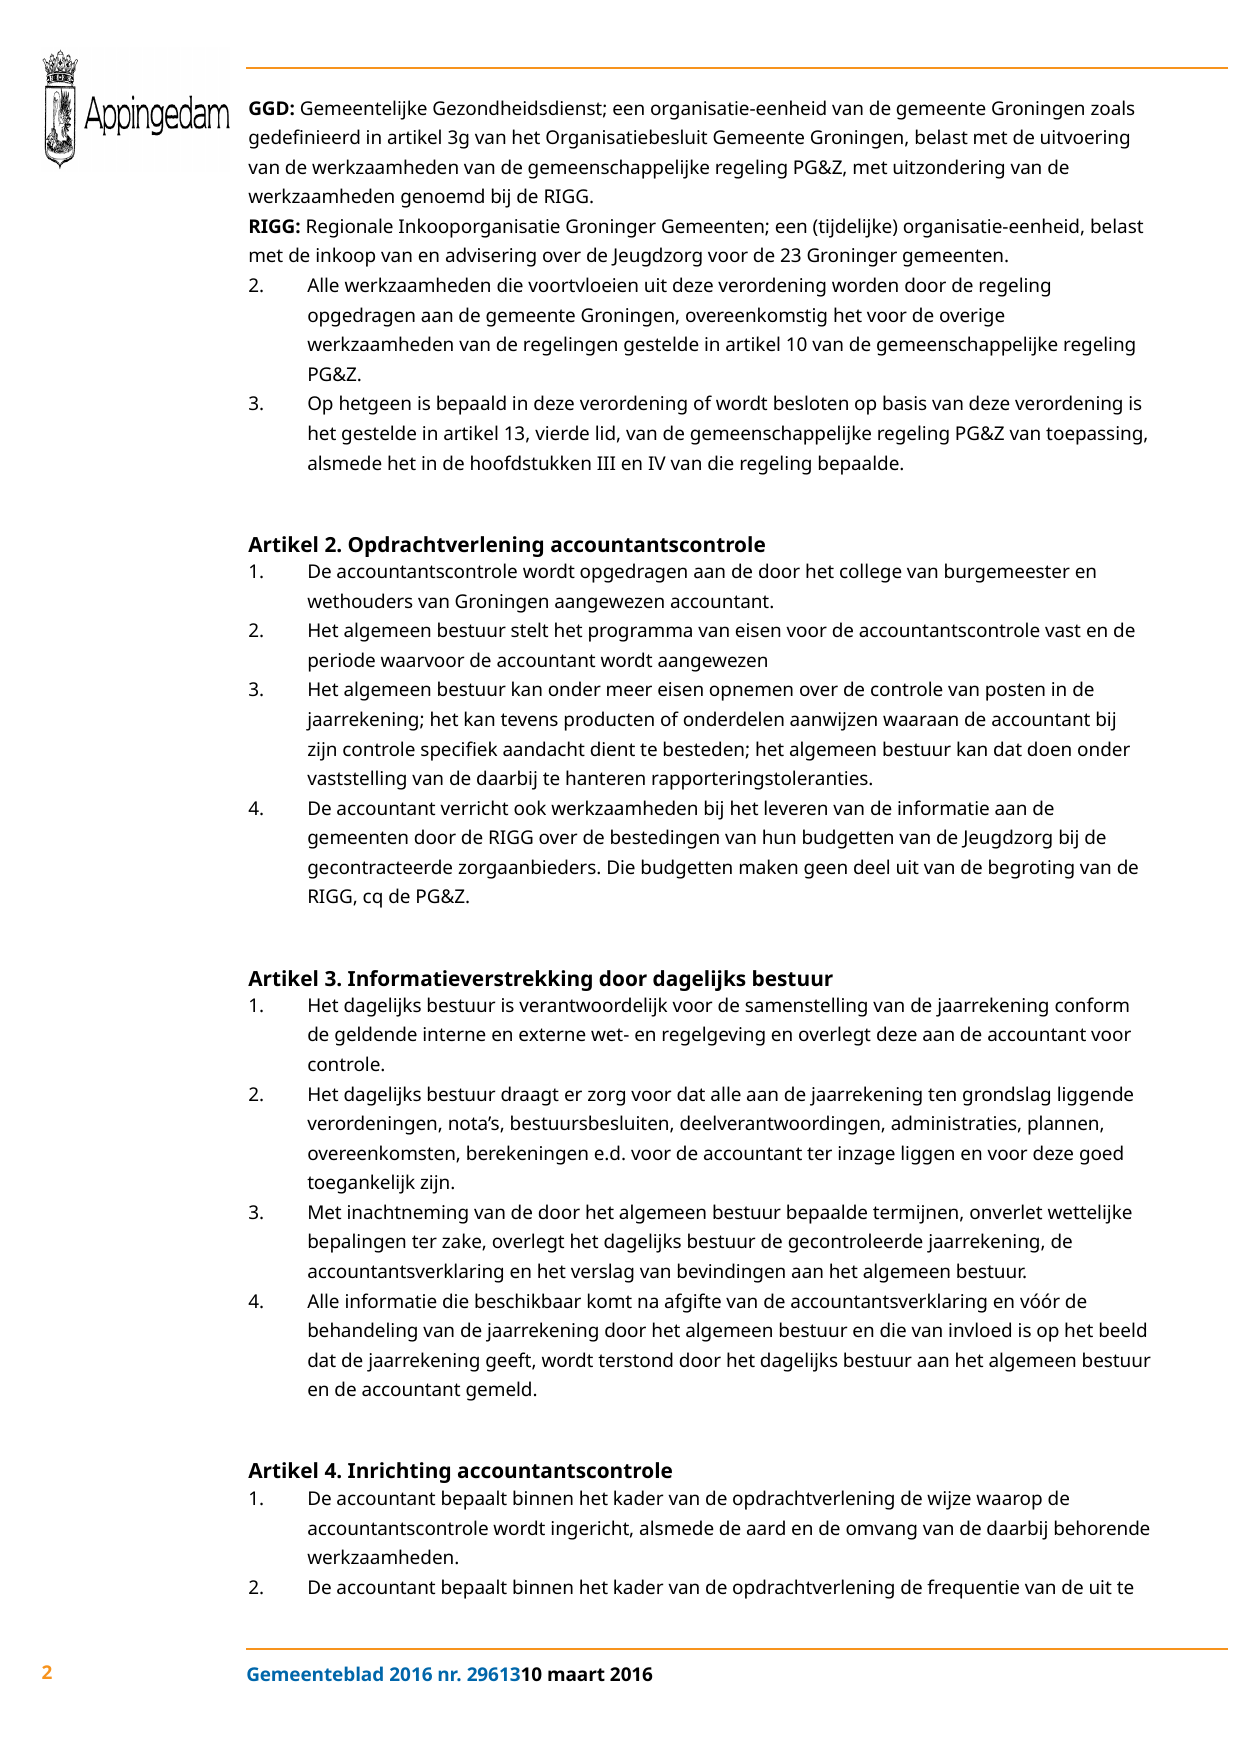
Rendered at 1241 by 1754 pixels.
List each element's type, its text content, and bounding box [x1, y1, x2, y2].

list De accountant bepaalt binnen het kader van de opdrachtverlening de wijze waarop de accountantscontrole wordt ingericht, alsmede de aard en de omvang van de daarbij behorende werkzaamheden. [248, 1485, 1152, 1570]
list De accountant verricht ook werkzaamheden bij het leveren van de informatie aan de gemeenten door de RIGG over de bestedingen van hun budgetten van de Jeugdzorg bij de gecontracteerde zorgaanbieders. Die budgetten maken geen deel uit van de begroting van de RIGG, cq de PG&Z. [248, 795, 1152, 909]
list Alle werkzaamheden die voortvloeien uit deze verordening worden door de regeling opgedragen aan de gemeente Groningen, overeenkomstig het voor de overige werkzaamheden van de regelingen gestelde in artikel 10 van de gemeenschappelijke regeling PG&Z. [248, 272, 1152, 387]
text GGD: Gemeentelijke Gezondheidsdienst; een organisatie-eenheid van de gemeente Groningen zoals gedefinieerd in artikel 3g van het Organisatiebesluit Gemeente Groningen, belast met de uitvoering van de werkzaamheden van de gemeenschappelijke regeling PG&Z, met uitzondering van de werkzaamheden genoemd bij de RIGG. [248, 95, 1152, 209]
text Artikel 4. Inrichting accountantscontrole [248, 1457, 1152, 1485]
list Het dagelijks bestuur draagt er zorg voor dat alle aan de jaarrekening ten grondslag liggende verordeningen, nota’s, bestuursbesluiten, deelverantwoordingen, administraties, plannen, overeenkomsten, berekeningen e.d. voor de accountant ter inzage liggen en voor deze goed toegankelijk zijn. [248, 1081, 1152, 1195]
list Alle informatie die beschikbaar komt na afgifte van de accountantsverklaring en vóór de behandeling van de jaarrekening door het algemeen bestuur en die van invloed is op het beeld dat de jaarrekening geeft, wordt terstond door het dagelijks bestuur aan het algemeen bestuur en de accountant gemeld. [248, 1288, 1152, 1402]
list Het algemeen bestuur stelt het programma van eisen voor de accountantscontrole vast en de periode waarvoor de accountant wordt aangewezen [248, 617, 1152, 673]
list De accountantscontrole wordt opgedragen aan de door het college van burgemeester en wethouders van Groningen aangewezen accountant. [248, 558, 1152, 613]
list De accountant bepaalt binnen het kader van de opdrachtverlening de frequentie van de uit te [248, 1574, 1152, 1599]
picture [41, 47, 231, 172]
text Artikel 2. Opdrachtverlening accountantscontrole [248, 530, 1152, 558]
list Het algemeen bestuur kan onder meer eisen opnemen over de controle van posten in de jaarrekening; het kan tevens producten of onderdelen aanwijzen waaraan de accountant bij zijn controle specifiek aandacht dient te besteden; het algemeen bestuur kan dat doen onder vaststelling van de daarbij te hanteren rapporteringstoleranties. [248, 677, 1152, 791]
text RIGG: Regionale Inkooporganisatie Groninger Gemeenten; een (tijdelijke) organisatie-eenheid, belast met de inkoop van en advisering over de Jeugdzorg voor de 23 Groninger gemeenten. [248, 213, 1152, 268]
list Op hetgeen is bepaald in deze verordening of wordt besloten op basis van deze verordening is het gestelde in artikel 13, vierde lid, van de gemeenschappelijke regeling PG&Z van toepassing, alsmede het in de hoofdstukken III en IV van die regeling bepaalde. [248, 391, 1152, 476]
list Het dagelijks bestuur is verantwoordelijk voor de samenstelling van de jaarrekening conform de geldende interne en externe wet- en regelgeving en overlegt deze aan de accountant voor controle. [248, 992, 1152, 1077]
text Artikel 3. Informatieverstrekking door dagelijks bestuur [248, 964, 1152, 992]
list Met inachtneming van de door het algemeen bestuur bepaalde termijnen, onverlet wettelijke bepalingen ter zake, overlegt het dagelijks bestuur de gecontroleerde jaarrekening, de accountantsverklaring en het verslag van bevindingen aan het algemeen bestuur. [248, 1199, 1152, 1284]
